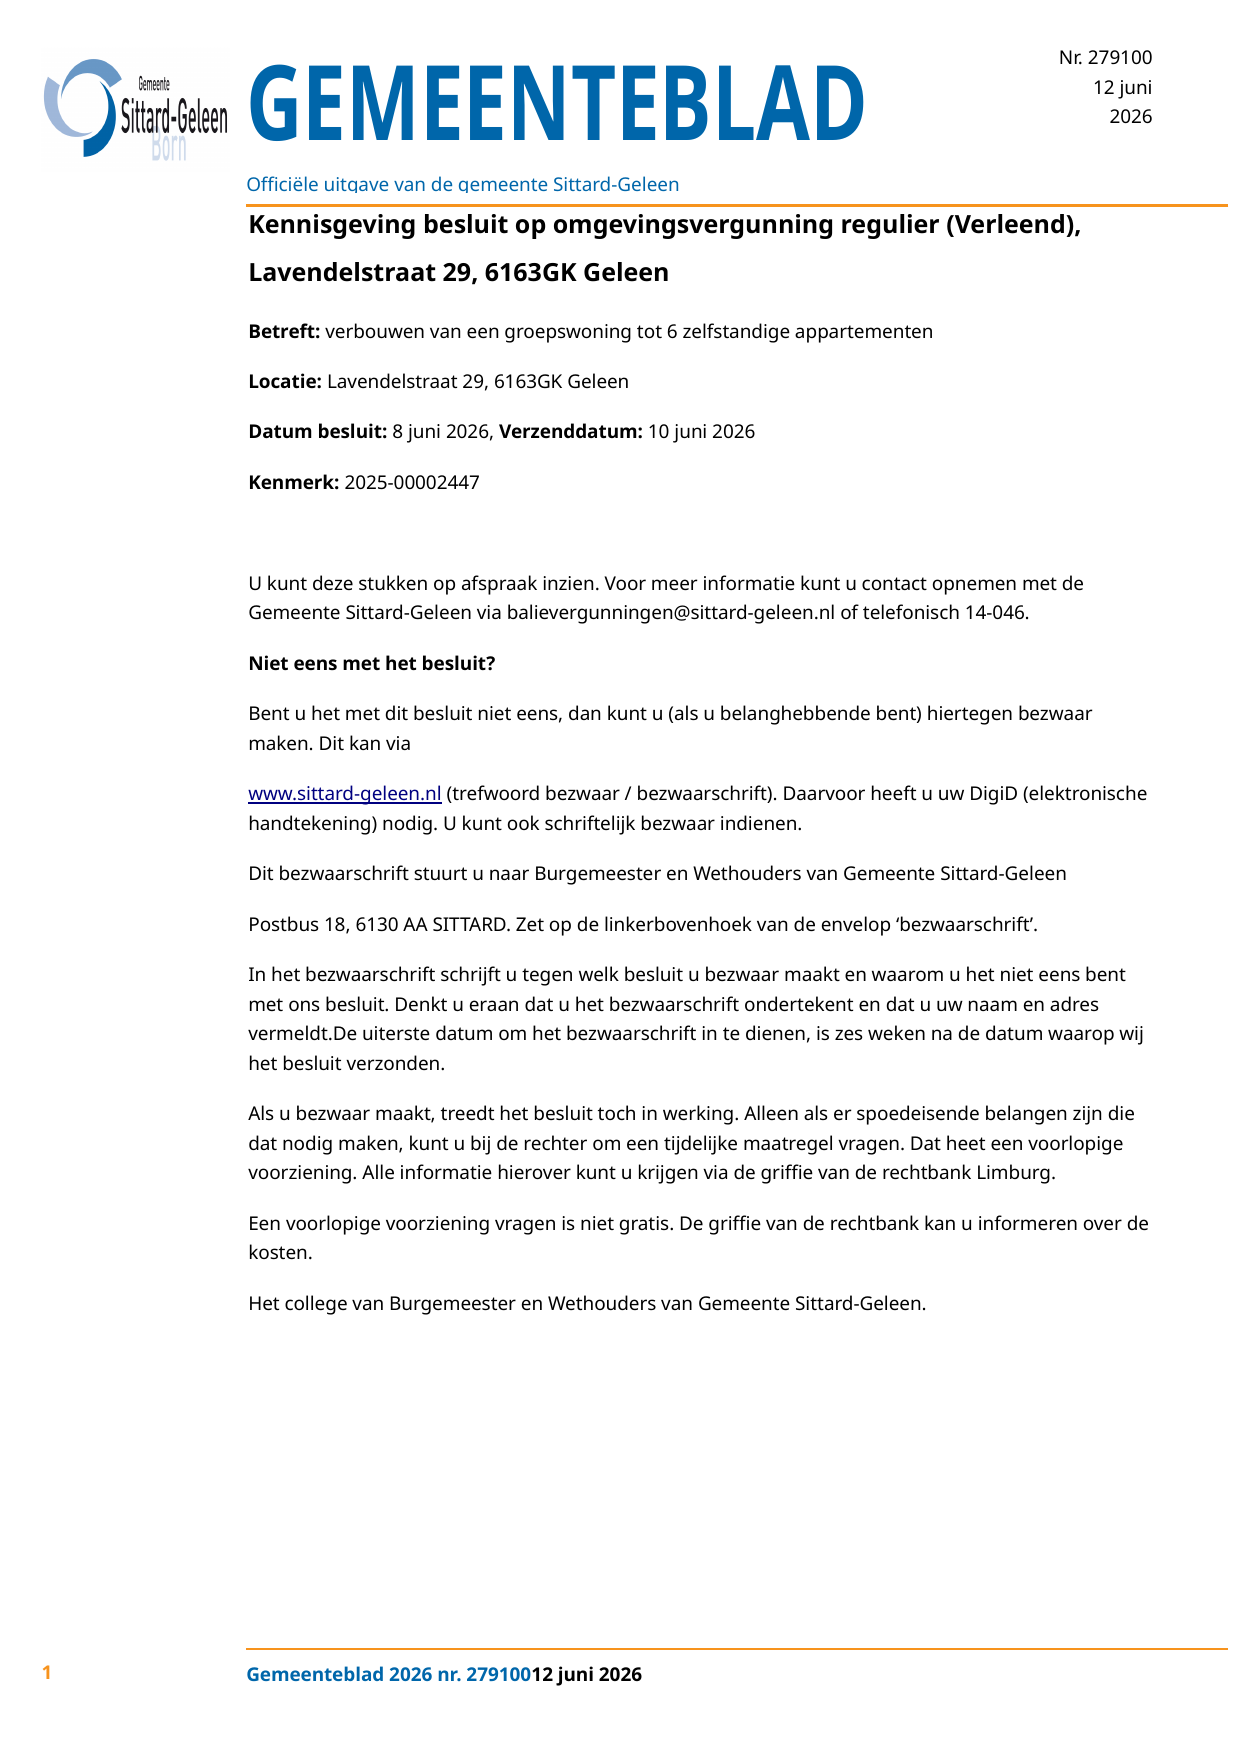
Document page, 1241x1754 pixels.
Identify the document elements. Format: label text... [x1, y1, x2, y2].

text Een voorlopige voorziening vragen is niet gratis. De griffie van de rechtbank kan u informeren over de kosten. [248, 1210, 1152, 1265]
text Het college van Burgemeester en Wethouders van Gemeente Sittard-Geleen. [248, 1290, 1152, 1316]
text Postbus 18, 6130 AA SITTARD. Zet op de linkerbovenhoek van de envelop ‘bezwaarschrift’. [248, 911, 1152, 937]
text www.sittard-geleen.nl (trefwoord bezwaar / bezwaarschrift). Daarvoor heeft u uw DigiD (elektronische handtekening) nodig. U kunt ook schriftelijk bezwaar indienen. [248, 780, 1152, 836]
text U kunt deze stukken op afspraak inzien. Voor meer informatie kunt u contact opnemen met de Gemeente Sittard-Geleen via balievergunningen@sittard-geleen.nl of telefonisch 14-046. [248, 570, 1152, 625]
text Locatie: Lavendelstraat 29, 6163GK Geleen [248, 368, 1152, 394]
text Als u bezwaar maakt, treedt het besluit toch in werking. Alleen als er spoedeisende belangen zijn die dat nodig maken, kunt u bij de rechter om een tijdelijke maatregel vragen. Dat heet een voorlopige voorziening. Alle informatie hierover kunt u krijgen via de griffie van de rechtbank Limburg. [248, 1100, 1152, 1185]
text Kennisgeving besluit op omgevingsvergunning regulier (Verleend), Lavendelstraat 29, 6163GK Geleen [248, 207, 1152, 288]
text Bent u het met dit besluit niet eens, dan kunt u (als u belanghebbende bent) hiertegen bezwaar maken. Dit kan via [248, 700, 1152, 756]
text Datum besluit: 8 juni 2026, Verzenddatum: 10 juni 2026 [248, 419, 1152, 444]
text Betreft: verbouwen van een groepswoning tot 6 zelfstandige appartementen [248, 318, 1152, 344]
text In het bezwaarschrift schrijft u tegen welk besluit u bezwaar maakt en waarom u het niet eens bent met ons besluit. Denkt u eraan dat u het bezwaarschrift ondertekent en dat u uw naam en adres vermeldt.De uiterste datum om het bezwaarschrift in te dienen, is zes weken na de datum waarop wij het besluit verzonden. [248, 961, 1152, 1076]
picture [41, 47, 231, 172]
text Dit bezwaarschrift stuurt u naar Burgemeester en Wethouders van Gemeente Sittard-Geleen [248, 860, 1152, 886]
text Kenmerk: 2025-00002447 [248, 469, 1152, 495]
text Niet eens met het besluit? [248, 650, 1152, 676]
